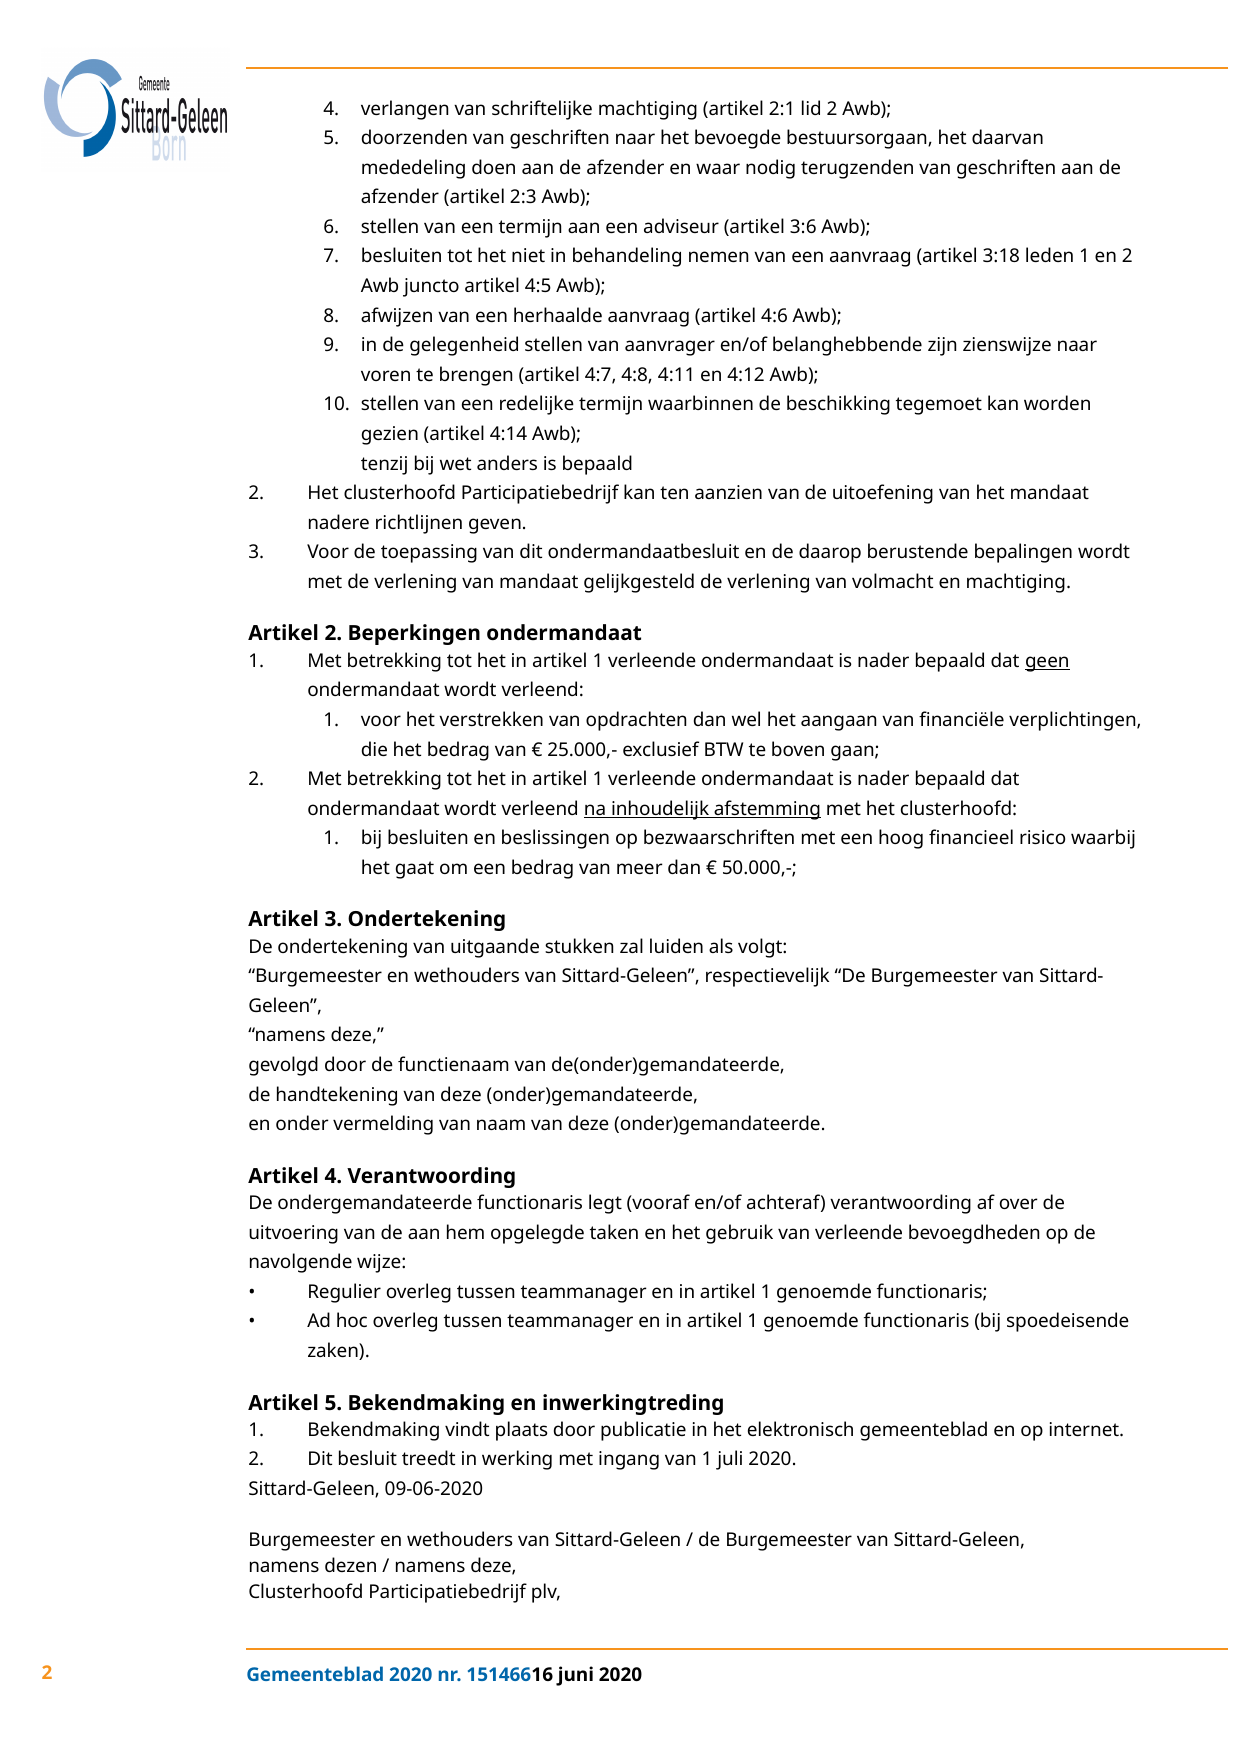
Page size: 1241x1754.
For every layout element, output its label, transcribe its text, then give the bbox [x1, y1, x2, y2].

text Artikel 5. Bekendmaking en inwerkingtreding [248, 1388, 1152, 1416]
list Regulier overleg tussen teammanager en in artikel 1 genoemde functionaris; [248, 1278, 1152, 1304]
list tenzij bij wet anders is bepaald [323, 450, 1152, 476]
text gevolgd door de functienaam van de(onder)gemandateerde, [248, 1051, 1152, 1077]
list stellen van een termijn aan een adviseur (artikel 3:6 Awb); [323, 213, 1152, 239]
text Artikel 3. Ondertekening [248, 904, 1152, 933]
text Clusterhoofd Participatiebedrijf plv, [248, 1578, 1152, 1604]
text namens dezen / namens deze, [248, 1552, 1152, 1578]
list verlangen van schriftelijke machtiging (artikel 2:1 lid 2 Awb); [323, 95, 1152, 121]
list stellen van een redelijke termijn waarbinnen de beschikking tegemoet kan worden gezien (artikel 4:14 Awb); [323, 391, 1152, 446]
list Voor de toepassing van dit ondermandaatbesluit en de daarop berustende bepalingen wordt met de verlening van mandaat gelijkgesteld de verlening van volmacht en machtiging. [248, 538, 1152, 594]
list in de gelegenheid stellen van aanvrager en/of belanghebbende zijn zienswijze naar voren te brengen (artikel 4:7, 4:8, 4:11 en 4:12 Awb); [323, 331, 1152, 387]
list Bekendmaking vindt plaats door publicatie in het elektronisch gemeenteblad en op internet. [248, 1416, 1152, 1442]
text Sittard-Geleen, 09-06-2020 [248, 1475, 1152, 1501]
list Dit besluit treedt in werking met ingang van 1 juli 2020. [248, 1446, 1152, 1471]
list besluiten tot het niet in behandeling nemen van een aanvraag (artikel 3:18 leden 1 en 2 Awb juncto artikel 4:5 Awb); [323, 243, 1152, 298]
list Met betrekking tot het in artikel 1 verleende ondermandaat is nader bepaald dat geen ondermandaat wordt verleend: [248, 647, 1152, 702]
text “namens deze,” [248, 1022, 1152, 1047]
list doorzenden van geschriften naar het bevoegde bestuursorgaan, het daarvan mededeling doen aan de afzender en waar nodig terugzenden van geschriften aan de afzender (artikel 2:3 Awb); [323, 124, 1152, 209]
text en onder vermelding van naam van deze (onder)gemandateerde. [248, 1110, 1152, 1136]
text Artikel 4. Verantwoording [248, 1161, 1152, 1189]
list Ad hoc overleg tussen teammanager en in artikel 1 genoemde functionaris (bij spoedeisende zaken). [248, 1308, 1152, 1363]
list Het clusterhoofd Participatiebedrijf kan ten aanzien van de uitoefening van het mandaat nadere richtlijnen geven. [248, 479, 1152, 535]
text De ondertekening van uitgaande stukken zal luiden als volgt: [248, 933, 1152, 959]
list bij besluiten en beslissingen op bezwaarschriften met een hoog financieel risico waarbij het gaat om een bedrag van meer dan € 50.000,-; [323, 824, 1152, 880]
text Artikel 2. Beperkingen ondermandaat [248, 618, 1152, 647]
list afwijzen van een herhaalde aanvraag (artikel 4:6 Awb); [323, 302, 1152, 328]
text “Burgemeester en wethouders van Sittard-Geleen”, respectievelijk “De Burgemeester van Sittard-Geleen”, [248, 962, 1152, 1018]
text de handtekening van deze (onder)gemandateerde, [248, 1081, 1152, 1107]
list Met betrekking tot het in artikel 1 verleende ondermandaat is nader bepaald dat ondermandaat wordt verleend na inhoudelijk afstemming met het clusterhoofd: [248, 765, 1152, 821]
list voor het verstrekken van opdrachten dan wel het aangaan van financiële verplichtingen, die het bedrag van € 25.000,- exclusief BTW te boven gaan; [323, 706, 1152, 761]
text De ondergemandateerde functionaris legt (vooraf en/of achteraf) verantwoording af over de uitvoering van de aan hem opgelegde taken en het gebruik van verleende bevoegdheden op de navolgende wijze: [248, 1189, 1152, 1274]
picture [41, 47, 231, 172]
text Burgemeester en wethouders van Sittard-Geleen / de Burgemeester van Sittard-Geleen, [248, 1527, 1152, 1552]
